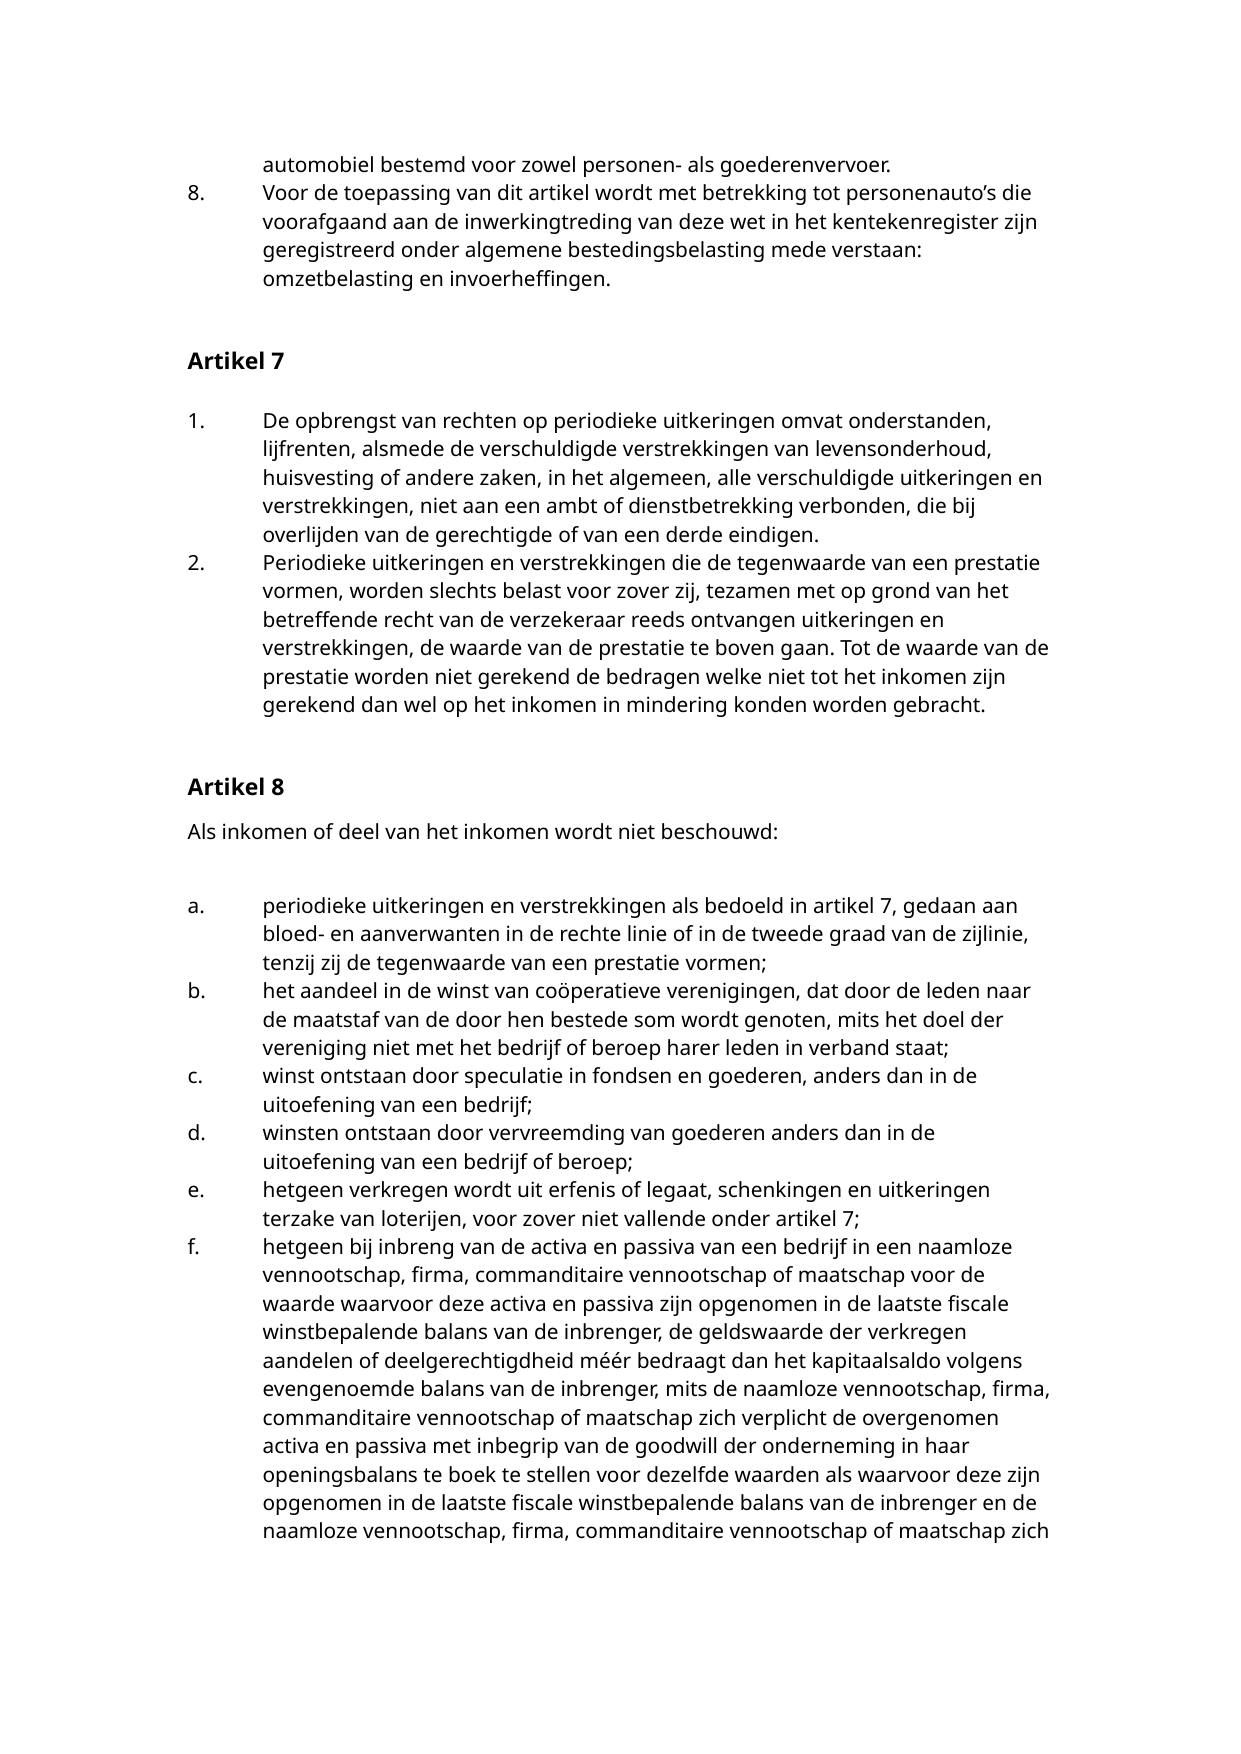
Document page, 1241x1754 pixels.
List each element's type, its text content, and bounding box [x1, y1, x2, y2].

list winsten ontstaan door vervreemding van goederen anders dan in de uitoefening van een bedrijf of beroep; [187, 1118, 1053, 1175]
list Voor de toepassing van dit artikel wordt met betrekking tot personenauto’s die voorafgaand aan de inwerkingtreding van deze wet in het kentekenregister zijn geregistreerd onder algemene bestedingsbelasting mede verstaan: omzetbelasting en invoerheffingen. [187, 178, 1053, 292]
list het aandeel in de winst van coöperatieve verenigingen, dat door de leden naar de maatstaf van de door hen bestede som wordt genoten, mits het doel der vereniging niet met het bedrijf of beroep harer leden in verband staat; [187, 976, 1053, 1062]
list periodieke uitkeringen en verstrekkingen als bedoeld in artikel 7, gedaan aan bloed- en aanverwanten in de rechte linie of in de tweede graad van de zijlinie, tenzij zij de tegenwaarde van een prestatie vormen; [187, 891, 1053, 976]
text Als inkomen of deel van het inkomen wordt niet beschouwd: [187, 817, 1053, 846]
subtitle Artikel 7 [187, 345, 1053, 376]
list automobiel bestemd voor zowel personen- als goederenvervoer. [187, 150, 1053, 178]
list Periodieke uitkeringen en verstrekkingen die de tegenwaarde van een prestatie vormen, worden slechts belast voor zover zij, tezamen met op grond van het betreffende recht van de verzekeraar reeds ontvangen uitkeringen en verstrekkingen, de waarde van de prestatie te boven gaan. Tot de waarde van de prestatie worden niet gerekend de bedragen welke niet tot het inkomen zijn gerekend dan wel op het inkomen in mindering konden worden gebracht. [187, 548, 1053, 719]
list hetgeen verkregen wordt uit erfenis of legaat, schenkingen en uitkeringen terzake van loterijen, voor zover niet vallende onder artikel 7; [187, 1175, 1053, 1232]
subtitle Artikel 8 [187, 771, 1053, 802]
list De opbrengst van rechten op periodieke uitkeringen omvat onderstanden, lijfrenten, alsmede de verschuldigde verstrekkingen van levensonderhoud, huisvesting of andere zaken, in het algemeen, alle verschuldigde uitkeringen en verstrekkingen, niet aan een ambt of dienstbetrekking verbonden, die bij overlijden van de gerechtigde of van een derde eindigen. [187, 406, 1053, 548]
list winst ontstaan door speculatie in fondsen en goederen, anders dan in de uitoefening van een bedrijf; [187, 1062, 1053, 1118]
list hetgeen bij inbreng van de activa en passiva van een bedrijf in een naamloze vennootschap, firma, commanditaire vennootschap of maatschap voor de waarde waarvoor deze activa en passiva zijn opgenomen in de laatste fiscale winstbepalende balans van de inbrenger, de geldswaarde der verkregen aandelen of deelgerechtigdheid méér bedraagt dan het kapitaalsaldo volgens evengenoemde balans van de inbrenger, mits de naamloze vennootschap, firma, commanditaire vennootschap of maatschap zich verplicht de overgenomen activa en passiva met inbegrip van de goodwill der onderneming in haar openingsbalans te boek te stellen voor dezelfde waarden als waarvoor deze zijn opgenomen in de laatste fiscale winstbepalende balans van de inbrenger en de naamloze vennootschap, firma, commanditaire vennootschap of maatschap zich [187, 1232, 1053, 1545]
